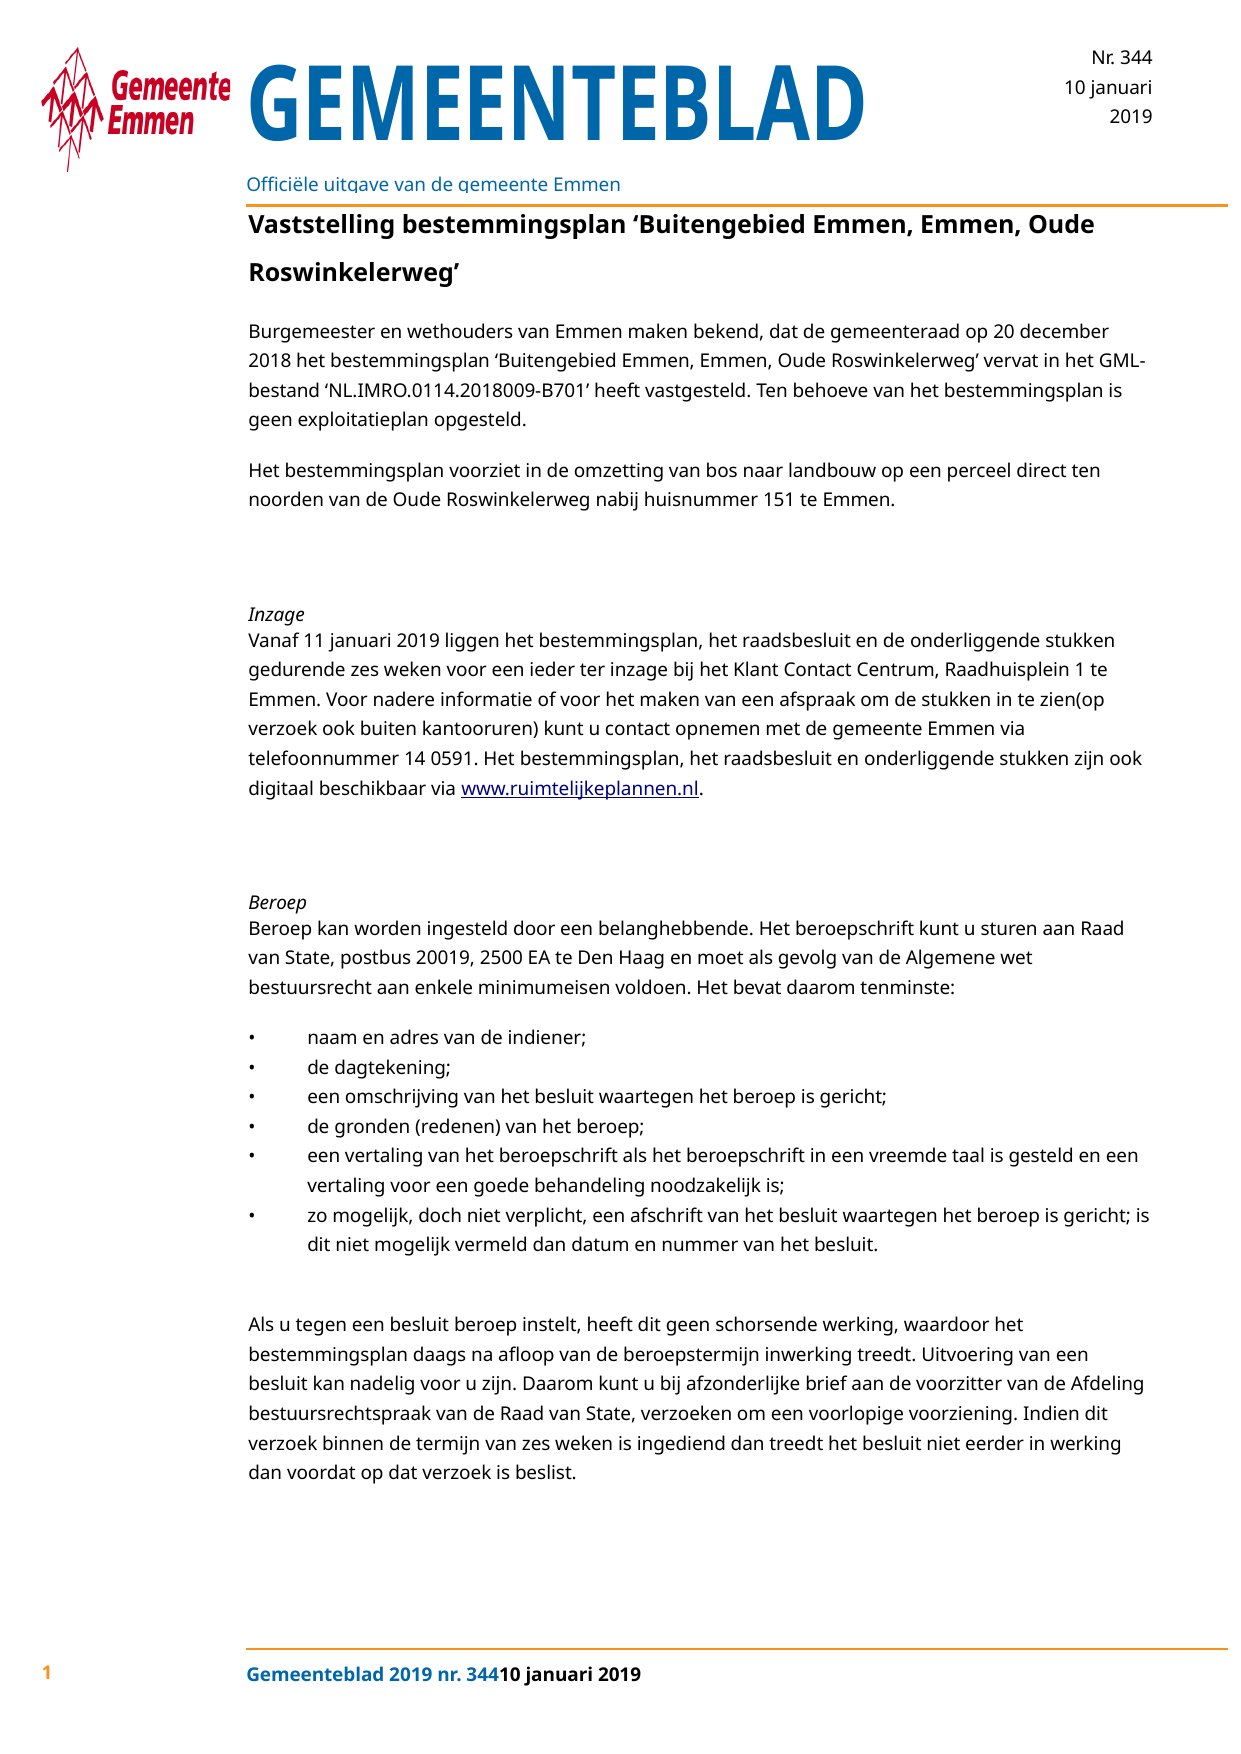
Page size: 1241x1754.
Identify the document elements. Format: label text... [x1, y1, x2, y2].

list een vertaling van het beroepschrift als het beroepschrift in een vreemde taal is gesteld en een vertaling voor een goede behandeling noodzakelijk is; [248, 1143, 1152, 1198]
list de dagtekening; [248, 1054, 1152, 1080]
text Burgemeester en wethouders van Emmen maken bekend, dat de gemeenteraad op 20 december 2018 het bestemmingsplan ‘Buitengebied Emmen, Emmen, Oude Roswinkelerweg’ vervat in het GML- bestand ‘NL.IMRO.0114.2018009-B701’ heeft vastgesteld. Ten behoeve van het bestemmingsplan is geen exploitatieplan opgesteld. [248, 318, 1152, 432]
text Beroep kan worden ingesteld door een belanghebbende. Het beroepschrift kunt u sturen aan Raad van State, postbus 20019, 2500 EA te Den Haag en moet als gevolg van de Algemene wet bestuursrecht aan enkele minimumeisen voldoen. Het bevat daarom tenminste: [248, 915, 1152, 1000]
text Als u tegen een besluit beroep instelt, heeft dit geen schorsende werking, waardoor het bestemmingsplan daags na afloop van de beroepstermijn inwerking treedt. Uitvoering van een besluit kan nadelig voor u zijn. Daarom kunt u bij afzonderlijke brief aan de voorzitter van de Afdeling bestuursrechtspraak van de Raad van State, verzoeken om een voorlopige voorziening. Indien dit verzoek binnen de termijn van zes weken is ingediend dan treedt het besluit niet eerder in werking dan voordat op dat verzoek is beslist. [248, 1311, 1152, 1485]
list de gronden (redenen) van het beroep; [248, 1113, 1152, 1139]
picture [41, 47, 231, 172]
text Beroep [248, 889, 1152, 915]
list naam en adres van de indiener; [248, 1024, 1152, 1050]
text Inzage [248, 601, 1152, 627]
list een omschrijving van het besluit waartegen het beroep is gericht; [248, 1083, 1152, 1109]
text Vanaf 11 januari 2019 liggen het bestemmingsplan, het raadsbesluit en de onderliggende stukken gedurende zes weken voor een ieder ter inzage bij het Klant Contact Centrum, Raadhuisplein 1 te Emmen. Voor nadere informatie of voor het maken van een afspraak om de stukken in te zien(op verzoek ook buiten kantooruren) kunt u contact opnemen met de gemeente Emmen via telefoonnummer 14 0591. Het bestemmingsplan, het raadsbesluit en onderliggende stukken zijn ook digitaal beschikbaar via www.ruimtelijkeplannen.nl. [248, 627, 1152, 800]
text Vaststelling bestemmingsplan ‘Buitengebied Emmen, Emmen, Oude Roswinkelerweg’ [248, 207, 1152, 288]
list zo mogelijk, doch niet verplicht, een afschrift van het besluit waartegen het beroep is gericht; is dit niet mogelijk vermeld dan datum en nummer van het besluit. [248, 1202, 1152, 1257]
text Het bestemmingsplan voorziet in de omzetting van bos naar landbouw op een perceel direct ten noorden van de Oude Roswinkelerweg nabij huisnummer 151 te Emmen. [248, 457, 1152, 512]
